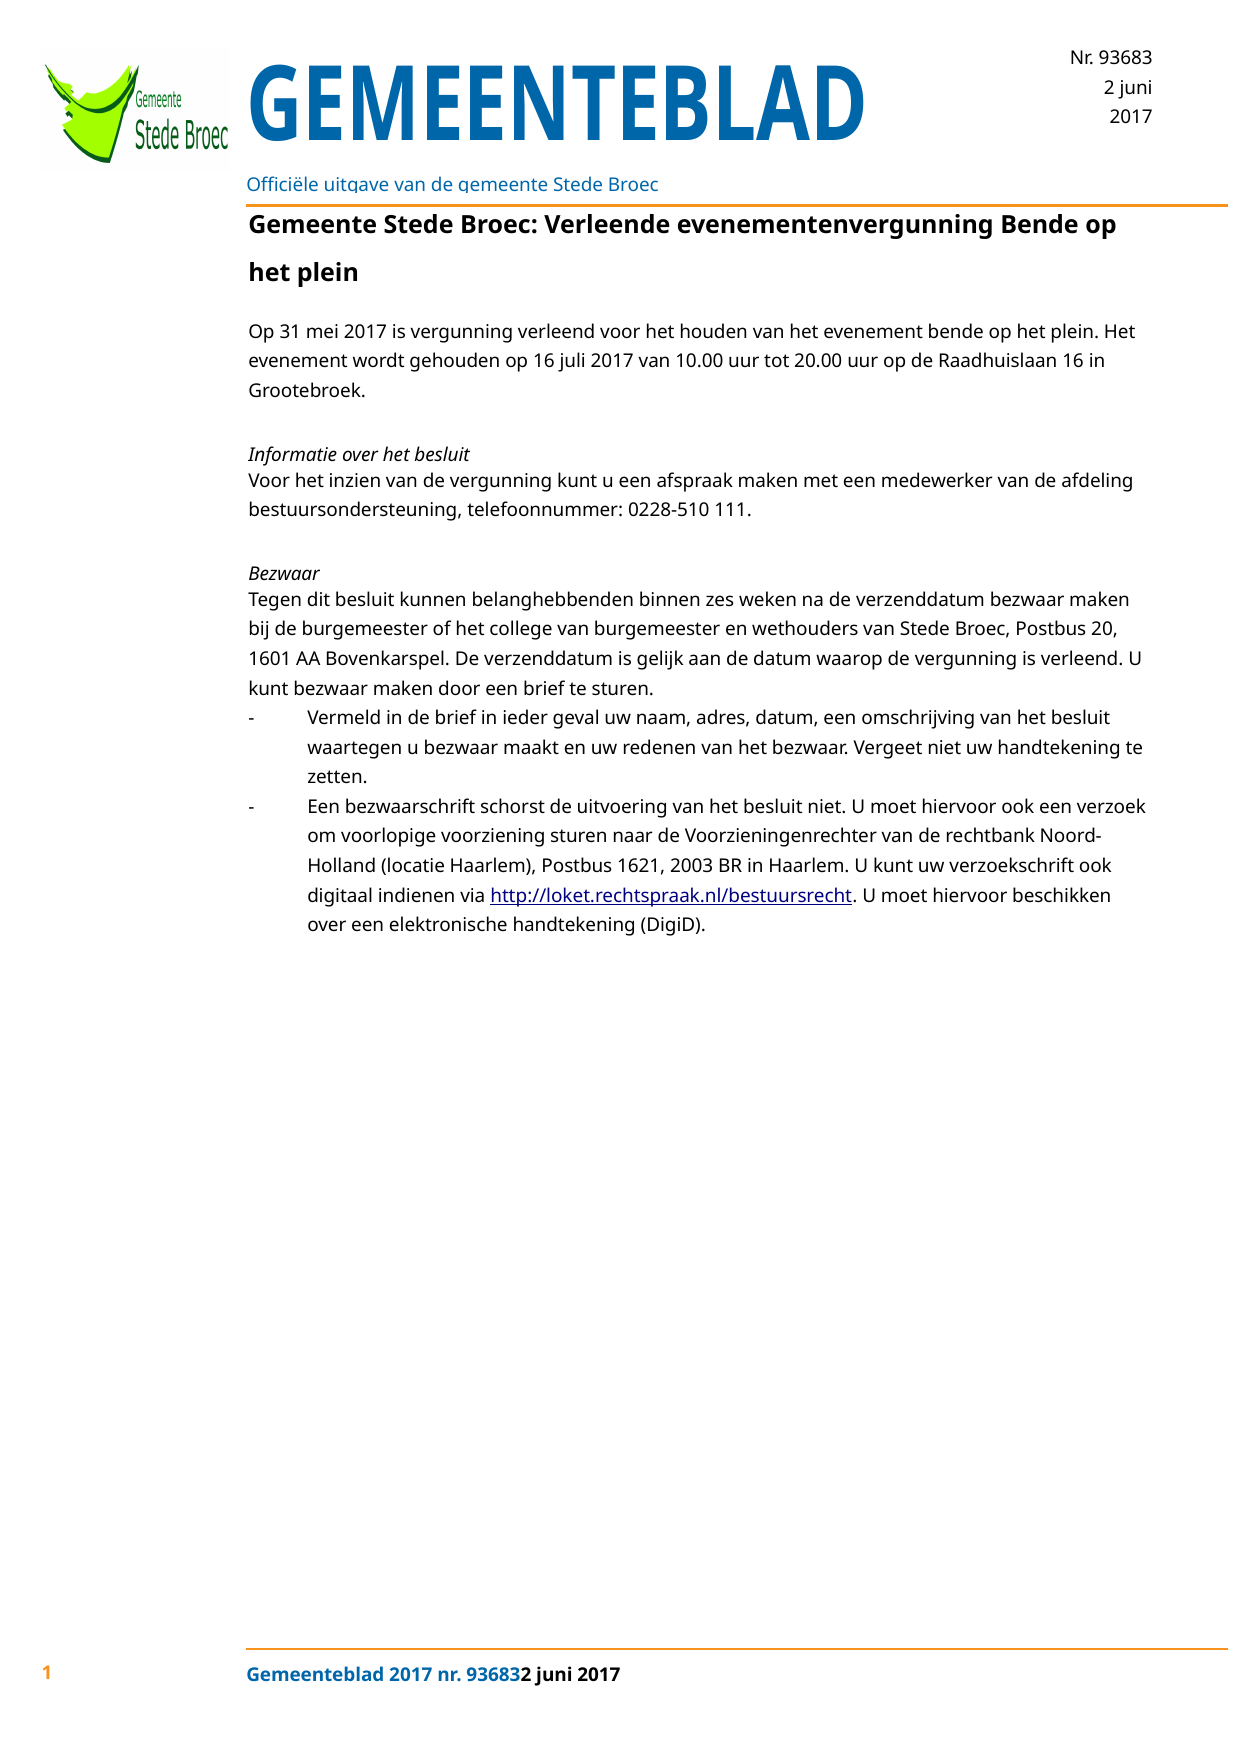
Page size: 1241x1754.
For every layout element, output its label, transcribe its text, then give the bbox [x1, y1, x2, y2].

picture [41, 47, 231, 172]
text Bezwaar [248, 560, 1152, 586]
text Tegen dit besluit kunnen belanghebbenden binnen zes weken na de verzenddatum bezwaar maken bij de burgemeester of het college van burgemeester en wethouders van Stede Broec, Postbus 20, 1601 AA Bovenkarspel. De verzenddatum is gelijk aan de datum waarop de vergunning is verleend. U kunt bezwaar maken door een brief te sturen. [248, 586, 1152, 701]
list Vermeld in de brief in ieder geval uw naam, adres, datum, een omschrijving van het besluit waartegen u bezwaar maakt en uw redenen van het bezwaar. Vergeet niet uw handtekening te zetten. [248, 704, 1152, 789]
list Een bezwaarschrift schorst de uitvoering van het besluit niet. U moet hiervoor ook een verzoek om voorlopige voorziening sturen naar de Voorzieningenrechter van de rechtbank Noord-Holland (locatie Haarlem), Postbus 1621, 2003 BR in Haarlem. U kunt uw verzoekschrift ook digitaal indienen via http://loket.rechtspraak.nl/bestuursrecht. U moet hiervoor beschikken over een elektronische handtekening (DigiD). [248, 793, 1152, 937]
text Op 31 mei 2017 is vergunning verleend voor het houden van het evenement bende op het plein. Het evenement wordt gehouden op 16 juli 2017 van 10.00 uur tot 20.00 uur op de Raadhuislaan 16 in Grootebroek. [248, 318, 1152, 403]
text Gemeente Stede Broec: Verleende evenementenvergunning Bende op het plein [248, 207, 1152, 288]
text Voor het inzien van de vergunning kunt u een afspraak maken met een medewerker van de afdeling bestuursondersteuning, telefoonnummer: 0228-510 111. [248, 467, 1152, 522]
text Informatie over het besluit [248, 441, 1152, 467]
